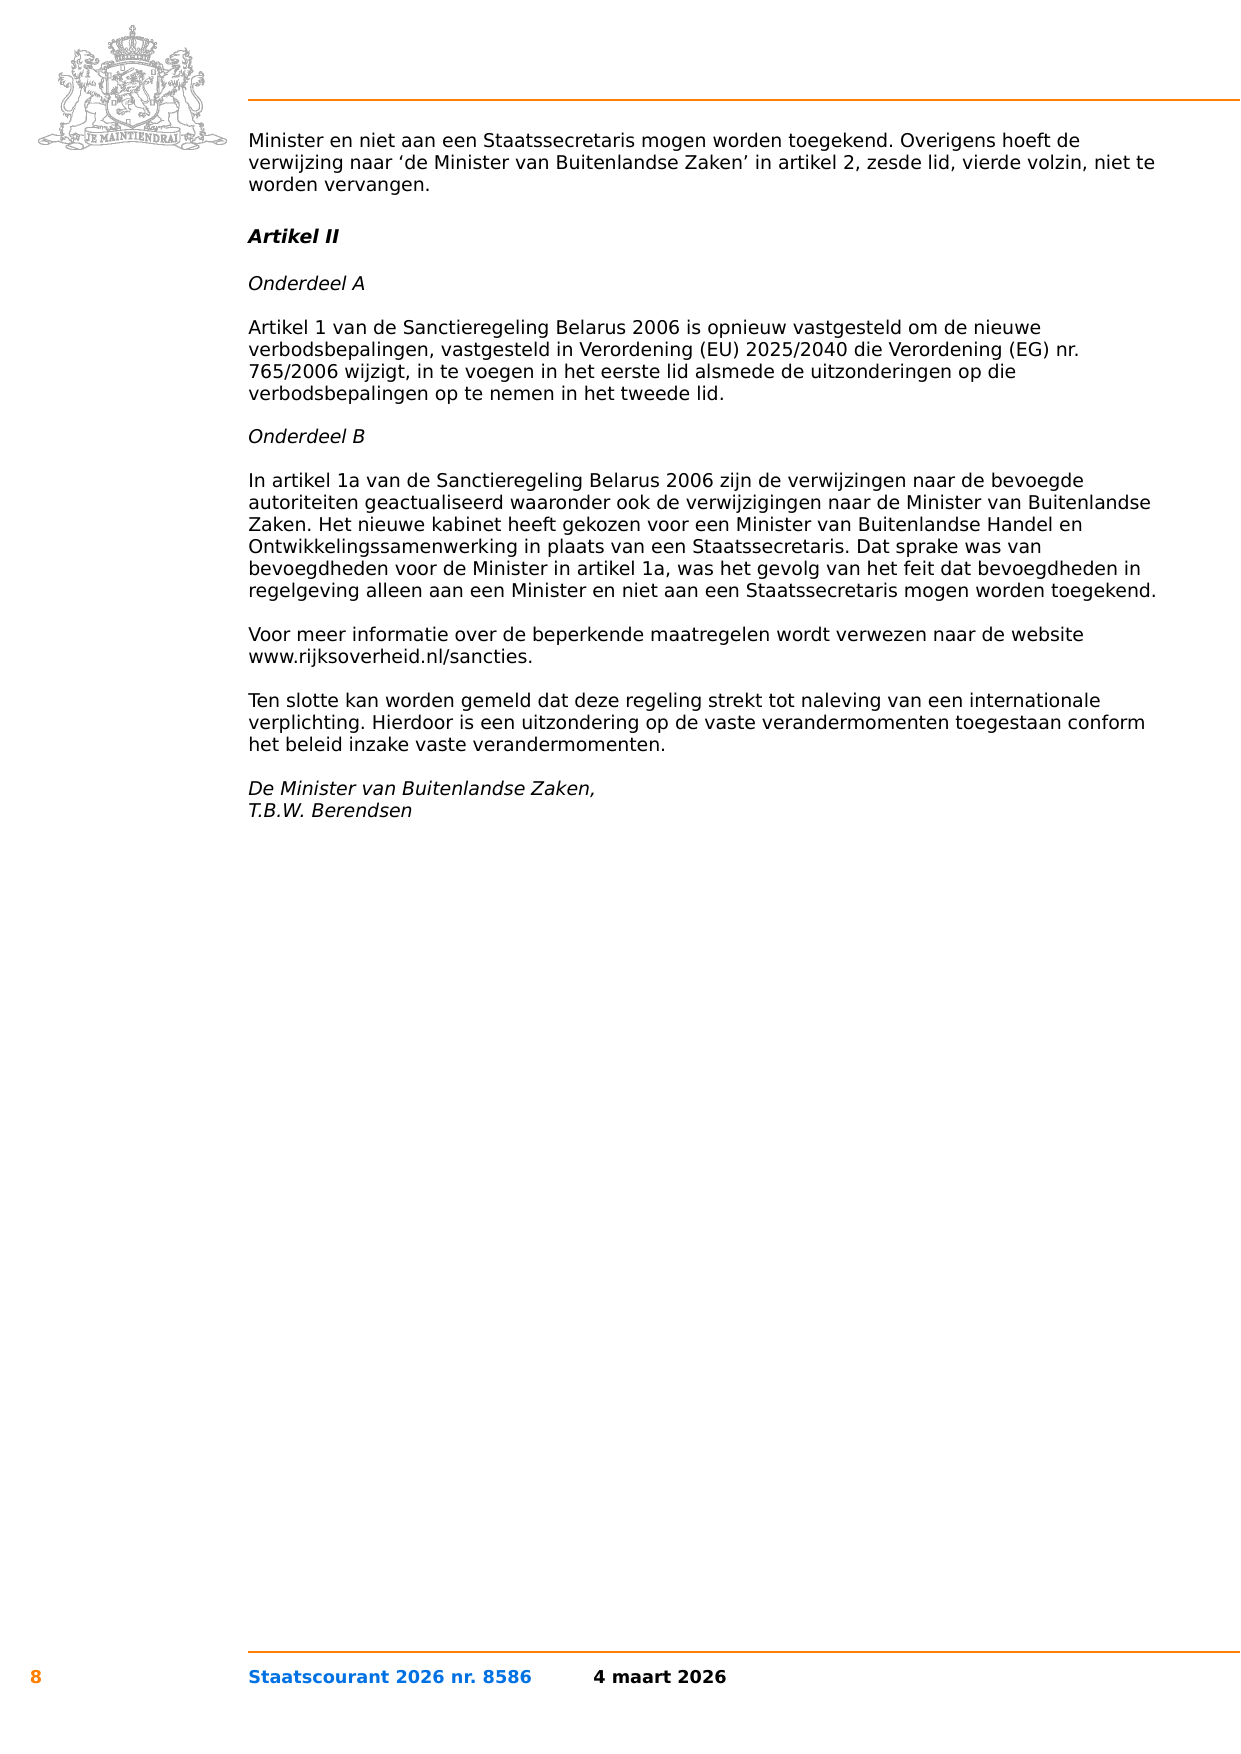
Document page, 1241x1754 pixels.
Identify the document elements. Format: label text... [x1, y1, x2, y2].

subtitle Onderdeel A [248, 273, 1163, 295]
subtitle Onderdeel B [248, 426, 1163, 448]
text De Minister van Buitenlandse Zaken, T.B.W. Berendsen [248, 778, 1163, 822]
text In artikel 1a van de Sanctieregeling Belarus 2006 zijn de verwijzingen naar de bevoegde autoriteiten geactualiseerd waaronder ook de verwijzigingen naar de Minister van Buitenlandse Zaken. Het nieuwe kabinet heeft gekozen voor een Minister van Buitenlandse Handel en Ontwikkelingssamenwerking in plaats van een Staatssecretaris. Dat sprake was van bevoegdheden voor de Minister in artikel 1a, was het gevolg van het feit dat bevoegdheden in regelgeving alleen aan een Minister en niet aan een Staatssecretaris mogen worden toegekend. [248, 470, 1163, 602]
text Minister en niet aan een Staatssecretaris mogen worden toegekend. Overigens hoeft de verwijzing naar ‘de Minister van Buitenlandse Zaken’ in artikel 2, zesde lid, vierde volzin, niet te worden vervangen. [248, 130, 1163, 196]
text Artikel 1 van de Sanctieregeling Belarus 2006 is opnieuw vastgesteld om de nieuwe verbodsbepalingen, vastgesteld in Verordening (EU) 2025/2040 die Verordening (EG) nr. 765/2006 wijzigt, in te voegen in het eerste lid alsmede de uitzonderingen op die verbodsbepalingen op te nemen in het tweede lid. [248, 317, 1163, 404]
text Voor meer informatie over de beperkende maatregelen wordt verwezen naar de website www.rijksoverheid.nl/sancties. [248, 624, 1163, 668]
text Ten slotte kan worden gemeld dat deze regeling strekt tot naleving van een internationale verplichting. Hierdoor is een uitzondering op de vaste verandermomenten toegestaan conform het beleid inzake vaste verandermomenten. [248, 690, 1163, 756]
picture [38, 25, 227, 150]
subtitle Artikel II [248, 226, 1163, 248]
